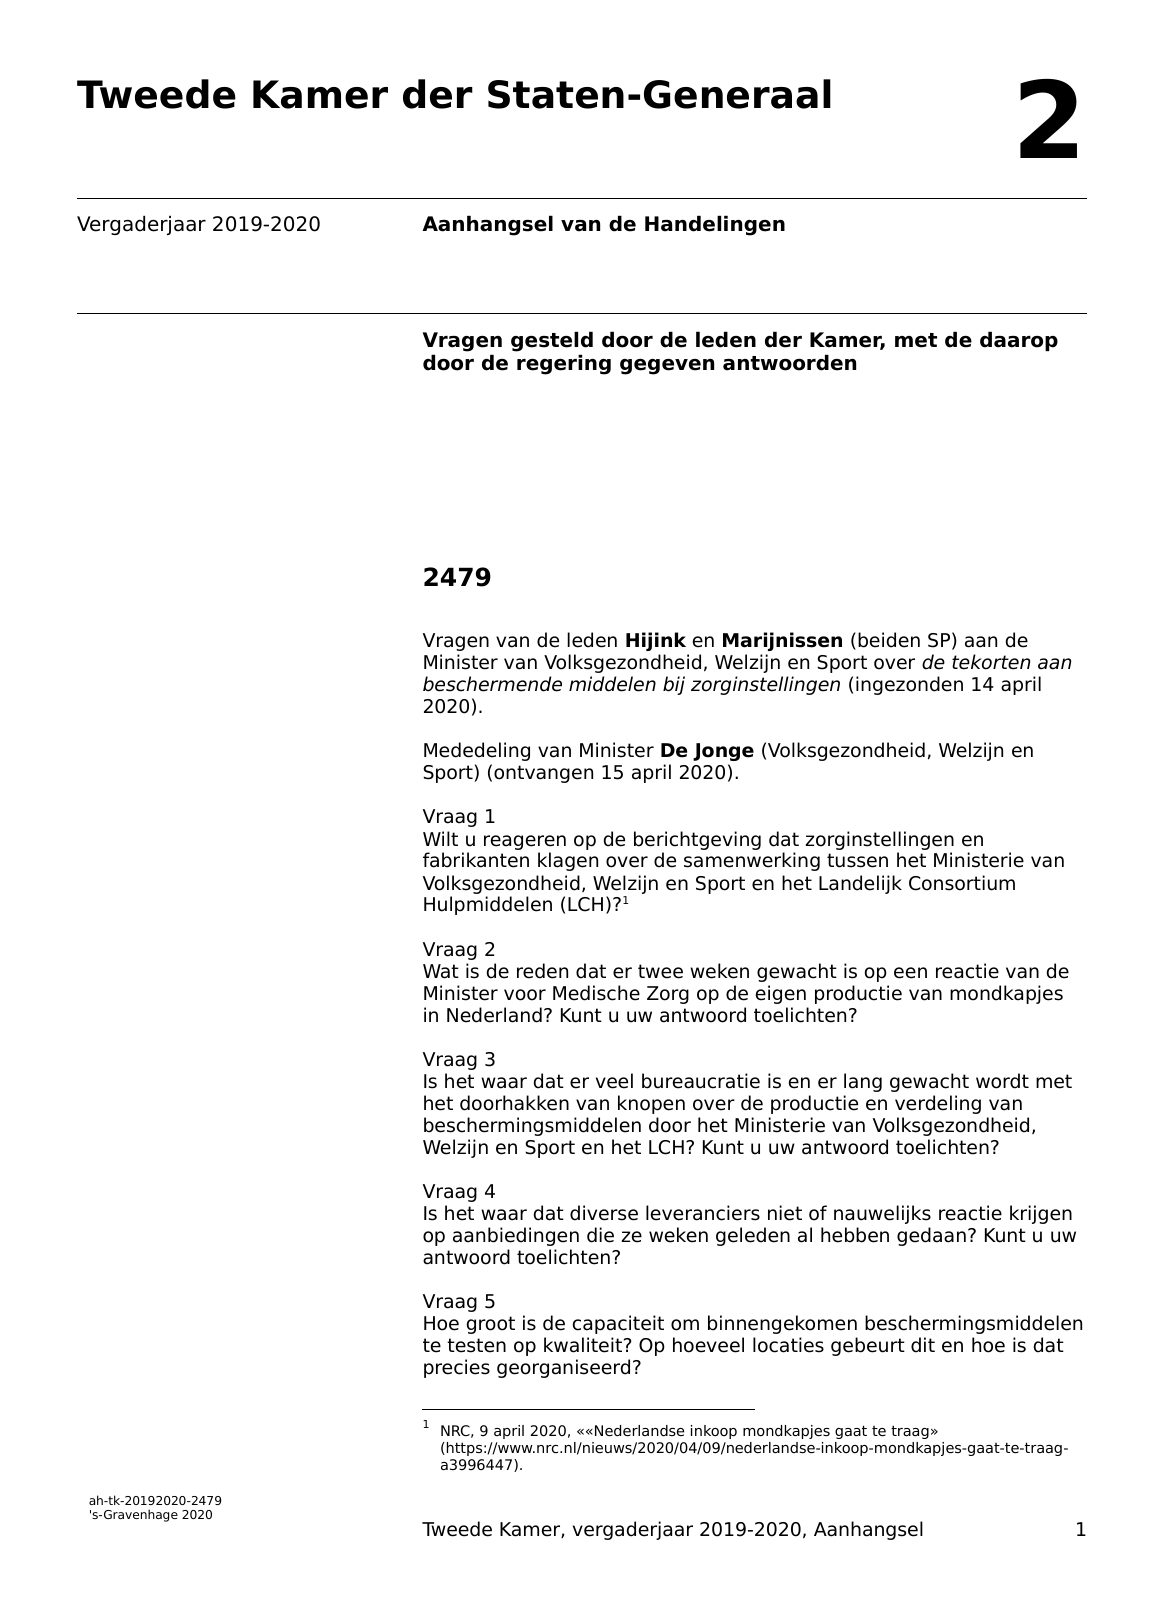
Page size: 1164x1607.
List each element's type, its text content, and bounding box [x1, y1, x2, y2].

table_header Tweede Kamer der Staten-Generaal [77, 59, 886, 198]
text NRC, 9 april 2020, ««Nederlandse inkoop mondkapjes gaat te traag» (https://www.nrc.nl/nieuws/2020/04/09/nederlandse-inkoop-mondkapjes-gaat-te-traag-a3996447). [422, 1418, 1087, 1474]
text 2479 [422, 563, 1087, 592]
text 's-Gravenhage 2020 [88, 1508, 323, 1522]
text Vraag 2 [422, 938, 1087, 961]
text Is het waar dat er veel bureaucratie is en er lang gewacht wordt met het doorhakken van knopen over de productie en verdeling van beschermingsmiddelen door het Ministerie van Volksgezondheid, Welzijn en Sport en het LCH? Kunt u uw antwoord toelichten? [422, 1071, 1087, 1158]
text Vraag 3 [422, 1049, 1087, 1071]
table_cell Vergaderjaar 2019-2020 [77, 199, 422, 313]
table_cell Vragen gesteld door de leden der Kamer, met de daarop door de regering gegeven antwoorden [422, 314, 1087, 375]
text Hoe groot is de capaciteit om binnengekomen beschermingsmiddelen te testen op kwaliteit? Op hoeveel locaties gebeurt dit en hoe is dat precies georganiseerd? [422, 1313, 1087, 1379]
text Vraag 5 [422, 1291, 1087, 1313]
text Vraag 1 [422, 806, 1087, 828]
table_cell Aanhangsel van de Handelingen [422, 199, 1087, 313]
text Wilt u reageren op de berichtgeving dat zorginstellingen en fabrikanten klagen over de samenwerking tussen het Ministerie van Volksgezondheid, Welzijn en Sport en het Landelijk Consortium Hulpmiddelen (LCH)? [422, 828, 1087, 916]
text Is het waar dat diverse leveranciers niet of nauwelijks reactie krijgen op aanbiedingen die ze weken geleden al hebben gedaan? Kunt u uw antwoord toelichten? [422, 1203, 1087, 1269]
text Wat is de reden dat er twee weken gewacht is op een reactie van de Minister voor Medische Zorg op de eigen productie van mondkapjes in Nederland? Kunt u uw antwoord toelichten? [422, 961, 1087, 1026]
text Vraag 4 [422, 1181, 1087, 1203]
text ah-tk-20192020-2479 [88, 1494, 323, 1508]
table_header 2 [886, 59, 1087, 198]
text Vragen van de leden Hijink en Marijnissen (beiden SP) aan de Minister van Volksgezondheid, Welzijn en Sport over de tekorten aan beschermende middelen bij zorginstellingen (ingezonden 14 april 2020). [422, 630, 1087, 718]
table_cell [77, 314, 422, 375]
text Mededeling van Minister De Jonge (Volksgezondheid, Welzijn en Sport) (ontvangen 15 april 2020). [422, 740, 1087, 784]
